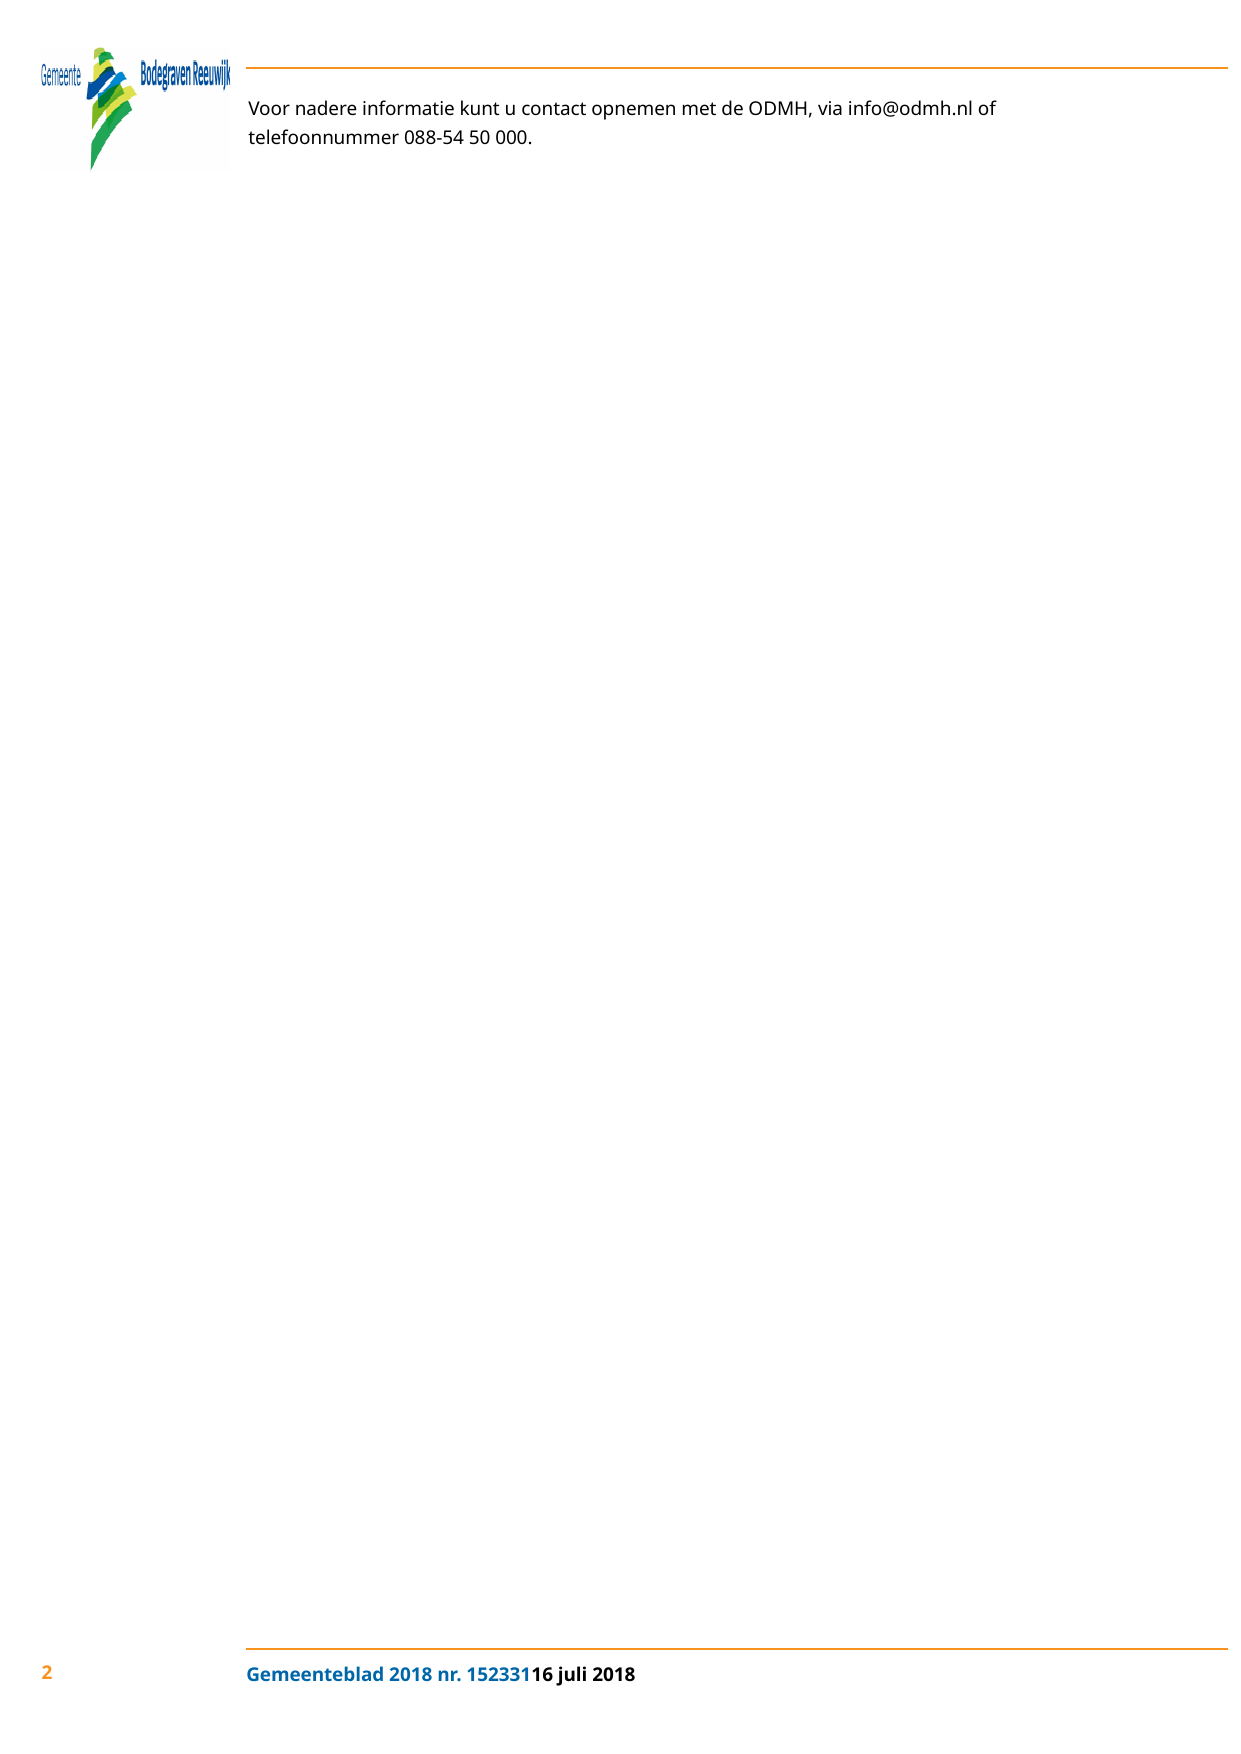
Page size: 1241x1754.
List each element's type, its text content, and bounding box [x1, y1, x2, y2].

picture [41, 47, 231, 172]
text Voor nadere informatie kunt u contact opnemen met de ODMH, via info@odmh.nl of telefoonnummer 088-54 50 000. [248, 95, 1152, 150]
